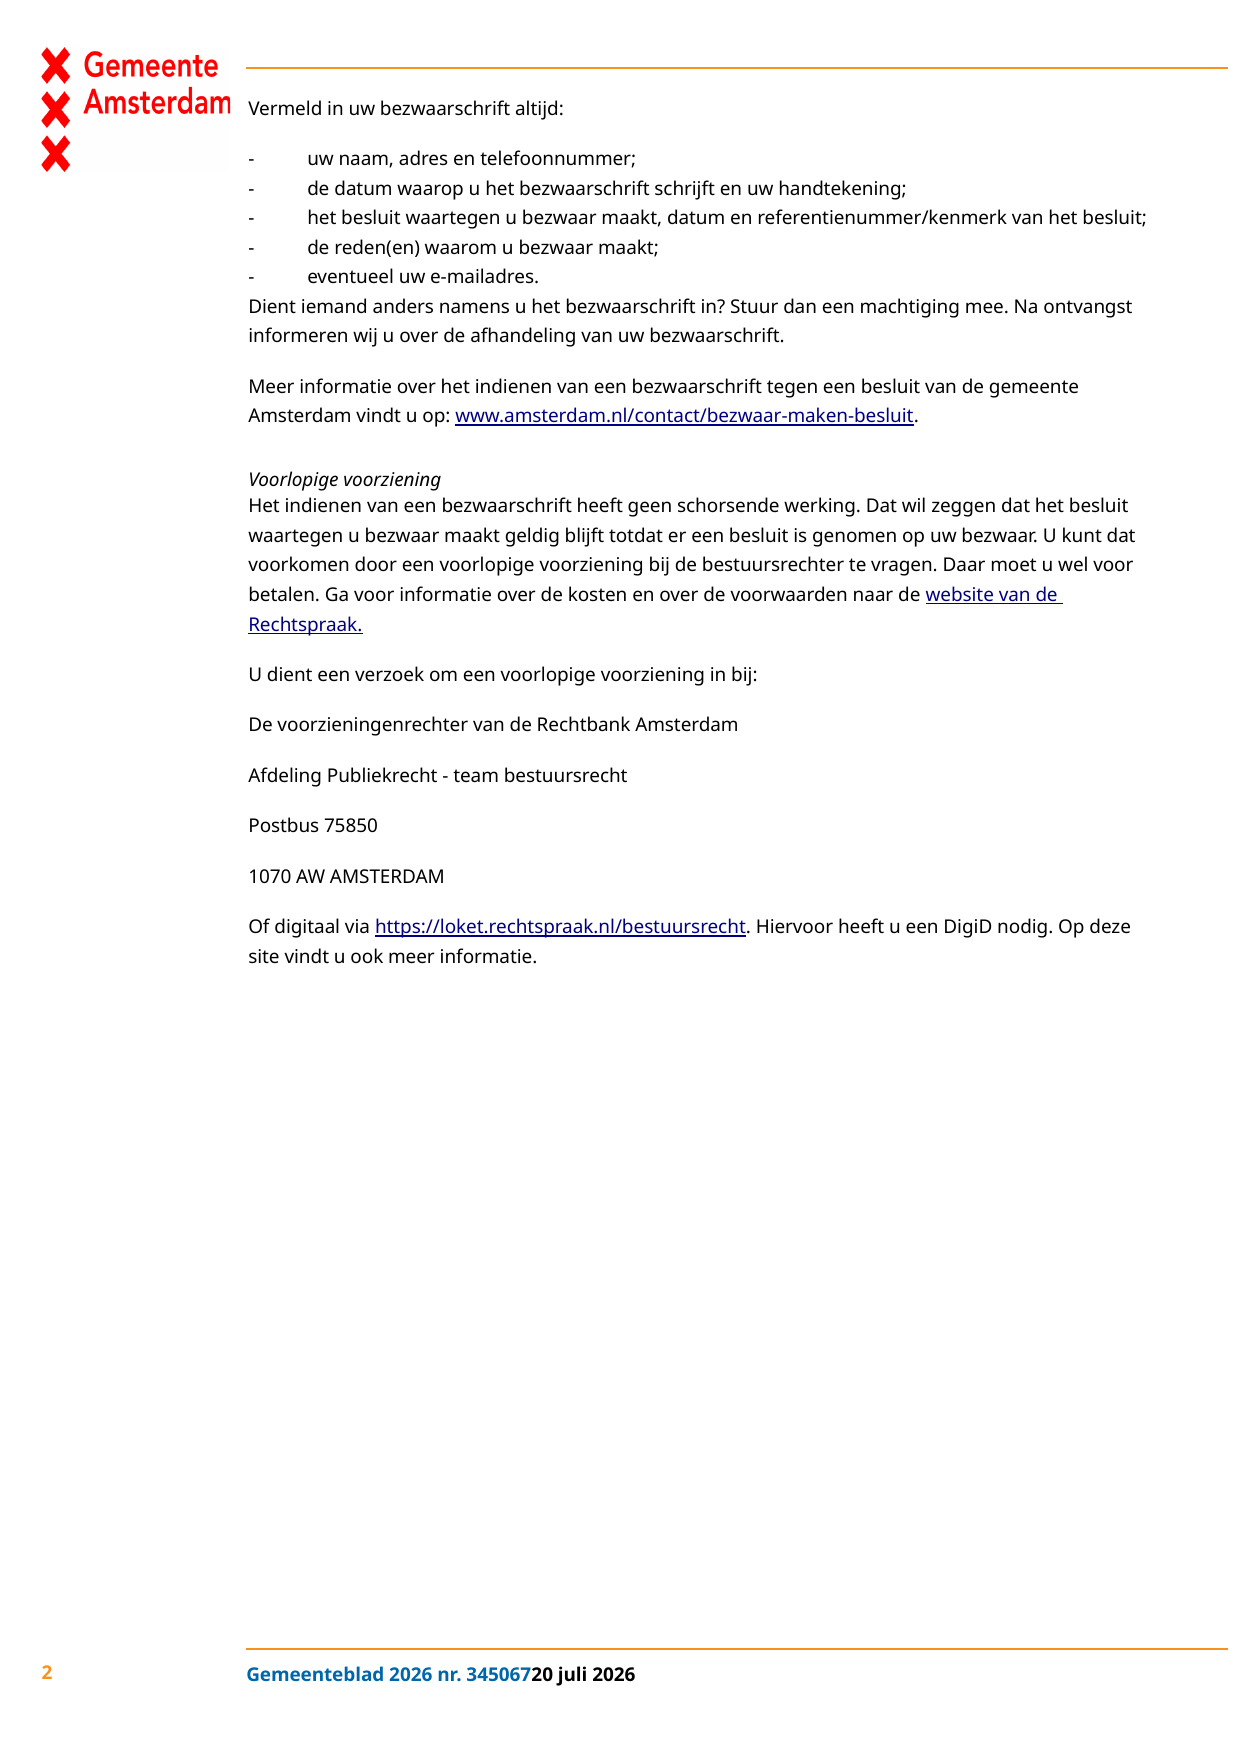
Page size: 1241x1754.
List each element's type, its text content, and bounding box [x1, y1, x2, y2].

list eventueel uw e-mailadres. [248, 263, 1152, 289]
picture [41, 47, 231, 172]
text Dient iemand anders namens u het bezwaarschrift in? Stuur dan een machtiging mee. Na ontvangst informeren wij u over de afhandeling van uw bezwaarschrift. [248, 293, 1152, 348]
text Postbus 75850 [248, 812, 1152, 838]
text U dient een verzoek om een voorlopige voorziening in bij: [248, 661, 1152, 687]
list de reden(en) waarom u bezwaar maakt; [248, 234, 1152, 260]
text 1070 AW AMSTERDAM [248, 863, 1152, 888]
text De voorzieningenrechter van de Rechtbank Amsterdam [248, 712, 1152, 737]
list de datum waarop u het bezwaarschrift schrijft en uw handtekening; [248, 175, 1152, 201]
text Afdeling Publiekrecht - team bestuursrecht [248, 762, 1152, 788]
text Meer informatie over het indienen van een bezwaarschrift tegen een besluit van de gemeente Amsterdam vindt u op: www.amsterdam.nl/contact/bezwaar-maken-besluit. [248, 373, 1152, 428]
text Voorlopige voorziening [248, 467, 1152, 492]
text Het indienen van een bezwaarschrift heeft geen schorsende werking. Dat wil zeggen dat het besluit waartegen u bezwaar maakt geldig blijft totdat er een besluit is genomen op uw bezwaar. U kunt dat voorkomen door een voorlopige voorziening bij de bestuursrechter te vragen. Daar moet u wel voor betalen. Ga voor informatie over de kosten en over de voorwaarden naar de website van de Rechtspraak. [248, 492, 1152, 636]
list uw naam, adres en telefoonnummer; [248, 145, 1152, 171]
list het besluit waartegen u bezwaar maakt, datum en referentienummer/kenmerk van het besluit; [248, 204, 1152, 230]
text Vermeld in uw bezwaarschrift altijd: [248, 95, 1152, 121]
text Of digitaal via https://loket.rechtspraak.nl/bestuursrecht. Hiervoor heeft u een DigiD nodig. Op deze site vindt u ook meer informatie. [248, 913, 1152, 968]
